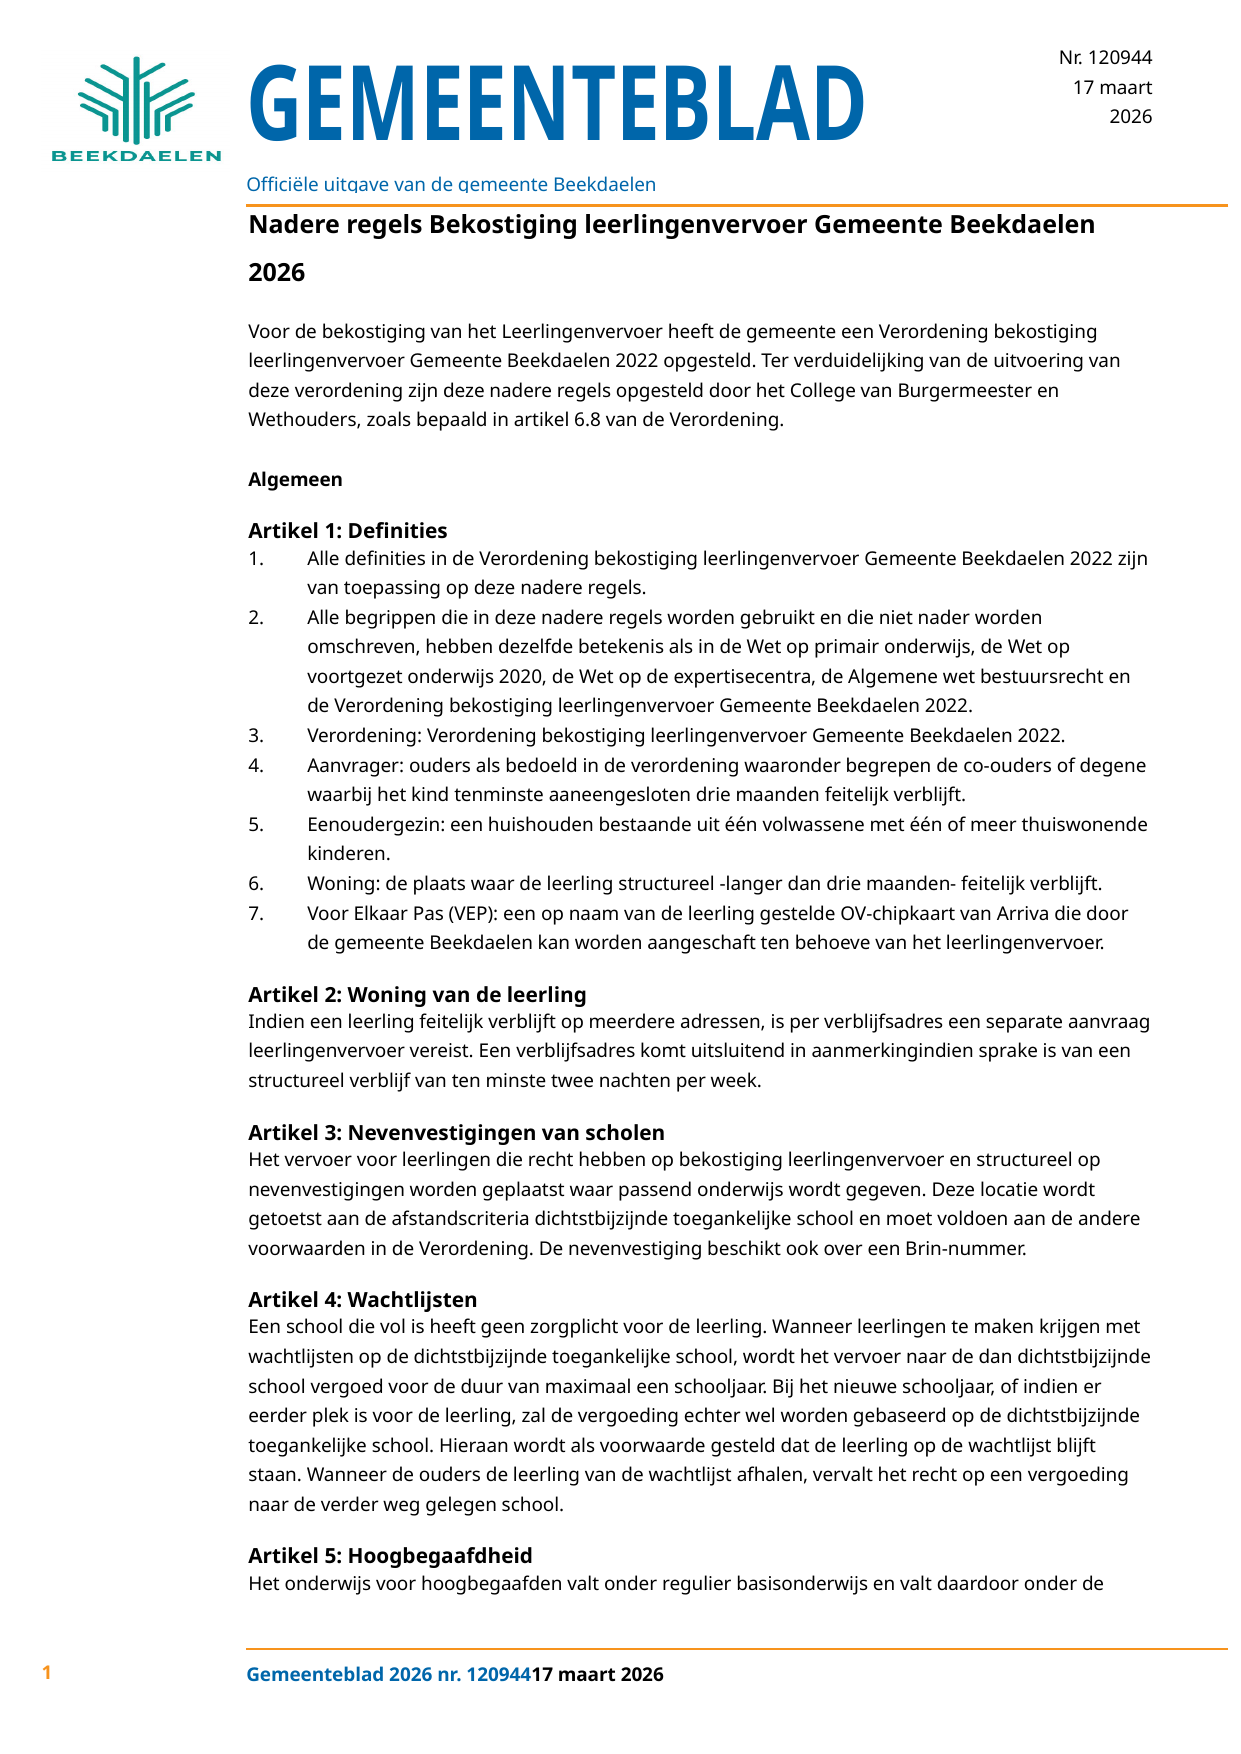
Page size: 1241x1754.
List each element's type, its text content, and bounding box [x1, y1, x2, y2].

text Artikel 3: Nevenvestigingen van scholen [248, 1118, 1152, 1146]
text Artikel 2: Woning van de leerling [248, 980, 1152, 1008]
list Aanvrager: ouders als bedoeld in de verordening waaronder begrepen de co-ouders of degene waarbij het kind tenminste aaneengesloten drie maanden feitelijk verblijft. [248, 752, 1152, 807]
list Verordening: Verordening bekostiging leerlingenvervoer Gemeente Beekdaelen 2022. [248, 722, 1152, 748]
list Woning: de plaats waar de leerling structureel -langer dan drie maanden- feitelijk verblijft. [248, 870, 1152, 896]
text Artikel 1: Definities [248, 516, 1152, 545]
text Een school die vol is heeft geen zorgplicht voor de leerling. Wanneer leerlingen te maken krijgen met wachtlijsten op de dichtstbijzijnde toegankelijke school, wordt het vervoer naar de dan dichtstbijzijnde school vergoed voor de duur van maximaal een schooljaar. Bij het nieuwe schooljaar, of indien er eerder plek is voor de leerling, zal de vergoeding echter wel worden gebaseerd op de dichtstbijzijnde toegankelijke school. Hieraan wordt als voorwaarde gesteld dat de leerling op de wachtlijst blijft staan. Wanneer de ouders de leerling van de wachtlijst afhalen, vervalt het recht op een vergoeding naar de verder weg gelegen school. [248, 1314, 1152, 1517]
list Alle begrippen die in deze nadere regels worden gebruikt en die niet nader worden omschreven, hebben dezelfde betekenis als in de Wet op primair onderwijs, de Wet op voortgezet onderwijs 2020, de Wet op de expertisecentra, de Algemene wet bestuursrecht en de Verordening bekostiging leerlingenvervoer Gemeente Beekdaelen 2022. [248, 604, 1152, 718]
text Voor de bekostiging van het Leerlingenvervoer heeft de gemeente een Verordening bekostiging leerlingenvervoer Gemeente Beekdaelen 2022 opgesteld. Ter verduidelijking van de uitvoering van deze verordening zijn deze nadere regels opgesteld door het College van Burgermeester en Wethouders, zoals bepaald in artikel 6.8 van de Verordening. [248, 318, 1152, 432]
text Het vervoer voor leerlingen die recht hebben op bekostiging leerlingenvervoer en structureel op nevenvestigingen worden geplaatst waar passend onderwijs wordt gegeven. Deze locatie wordt getoetst aan de afstandscriteria dichtstbijzijnde toegankelijke school en moet voldoen aan de andere voorwaarden in de Verordening. De nevenvestiging beschikt ook over een Brin-nummer. [248, 1146, 1152, 1261]
text Algemeen [248, 466, 1152, 492]
list Eenoudergezin: een huishouden bestaande uit één volwassene met één of meer thuiswonende kinderen. [248, 811, 1152, 866]
list Alle definities in de Verordening bekostiging leerlingenvervoer Gemeente Beekdaelen 2022 zijn van toepassing op deze nadere regels. [248, 545, 1152, 600]
text Indien een leerling feitelijk verblijft op meerdere adressen, is per verblijfsadres een separate aanvraag leerlingenvervoer vereist. Een verblijfsadres komt uitsluitend in aanmerkingindien sprake is van een structureel verblijf van ten minste twee nachten per week. [248, 1008, 1152, 1093]
list Voor Elkaar Pas (VEP): een op naam van de leerling gestelde OV-chipkaart van Arriva die door de gemeente Beekdaelen kan worden aangeschaft ten behoeve van het leerlingenvervoer. [248, 900, 1152, 955]
text Nadere regels Bekostiging leerlingenvervoer Gemeente Beekdaelen 2026 [248, 207, 1152, 288]
text Het onderwijs voor hoogbegaafden valt onder regulier basisonderwijs en valt daardoor onder de [248, 1570, 1152, 1596]
text Artikel 5: Hoogbegaafdheid [248, 1542, 1152, 1570]
text Artikel 4: Wachtlijsten [248, 1285, 1152, 1314]
picture [41, 47, 231, 172]
